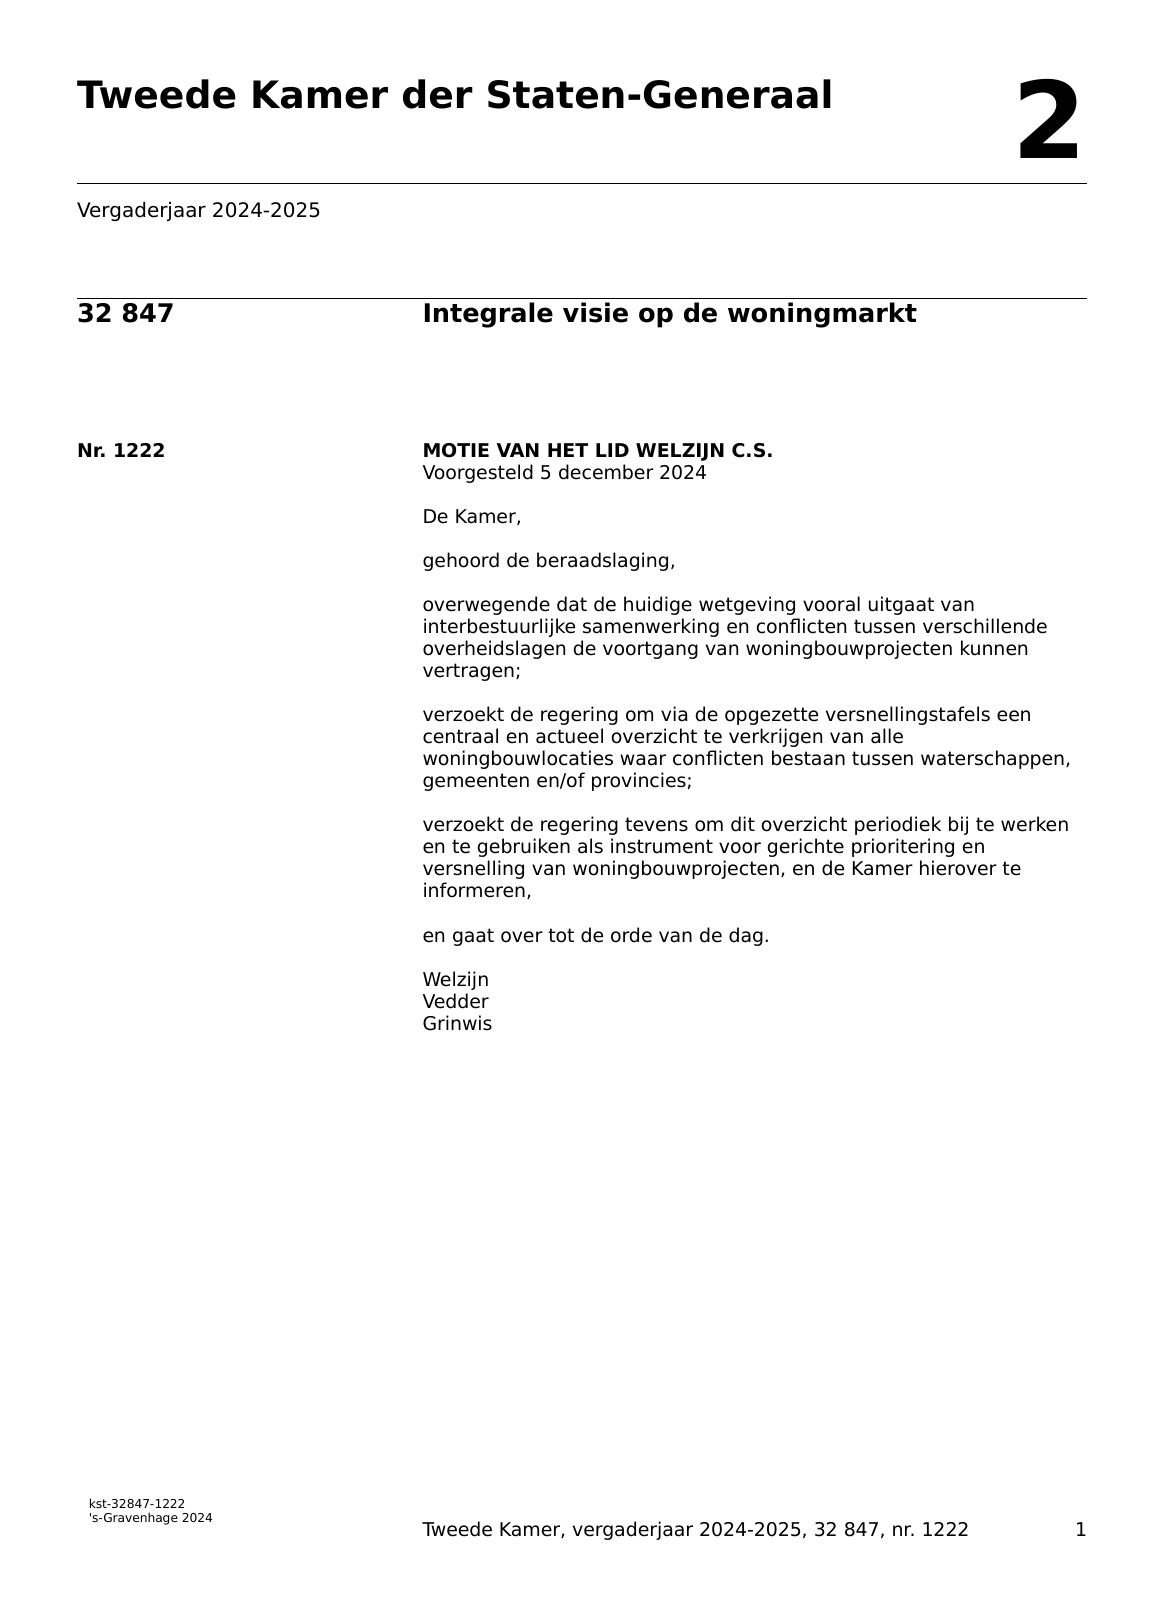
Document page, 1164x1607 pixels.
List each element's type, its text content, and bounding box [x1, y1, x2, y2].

text gehoord de beraadslaging, [422, 550, 1087, 572]
text De Kamer, [422, 506, 1087, 528]
table_cell Vergaderjaar 2024-2025 [77, 184, 1087, 298]
text en gaat over tot de orde van de dag. [422, 924, 1087, 946]
text verzoekt de regering om via de opgezette versnellingstafels een centraal en actueel overzicht te verkrijgen van alle woningbouwlocaties waar conflicten bestaan tussen waterschappen, gemeenten en/of provincies; [422, 704, 1087, 792]
subtitle Nr. 1222 MOTIE VAN HET LID WELZIJN C.S. [77, 440, 1087, 462]
text kst-32847-1222 [88, 1497, 323, 1511]
text Grinwis [422, 1013, 1087, 1034]
text verzoekt de regering tevens om dit overzicht periodiek bij te werken en te gebruiken als instrument voor gerichte prioritering en versnelling van woningbouwprojecten, en de Kamer hierover te informeren, [422, 814, 1087, 902]
text Vedder [422, 991, 1087, 1013]
table_header Tweede Kamer der Staten-Generaal [77, 59, 886, 183]
text overwegende dat de huidige wetgeving vooral uitgaat van interbestuurlijke samenwerking en conflicten tussen verschillende overheidslagen de voortgang van woningbouwprojecten kunnen vertragen; [422, 594, 1087, 682]
text 's-Gravenhage 2024 [88, 1511, 323, 1525]
subtitle 32 847 Integrale visie op de woningmarkt [77, 299, 1087, 329]
text Voorgesteld 5 december 2024 [422, 462, 1087, 484]
table_header 2 [886, 59, 1087, 183]
text Welzijn [422, 969, 1087, 991]
